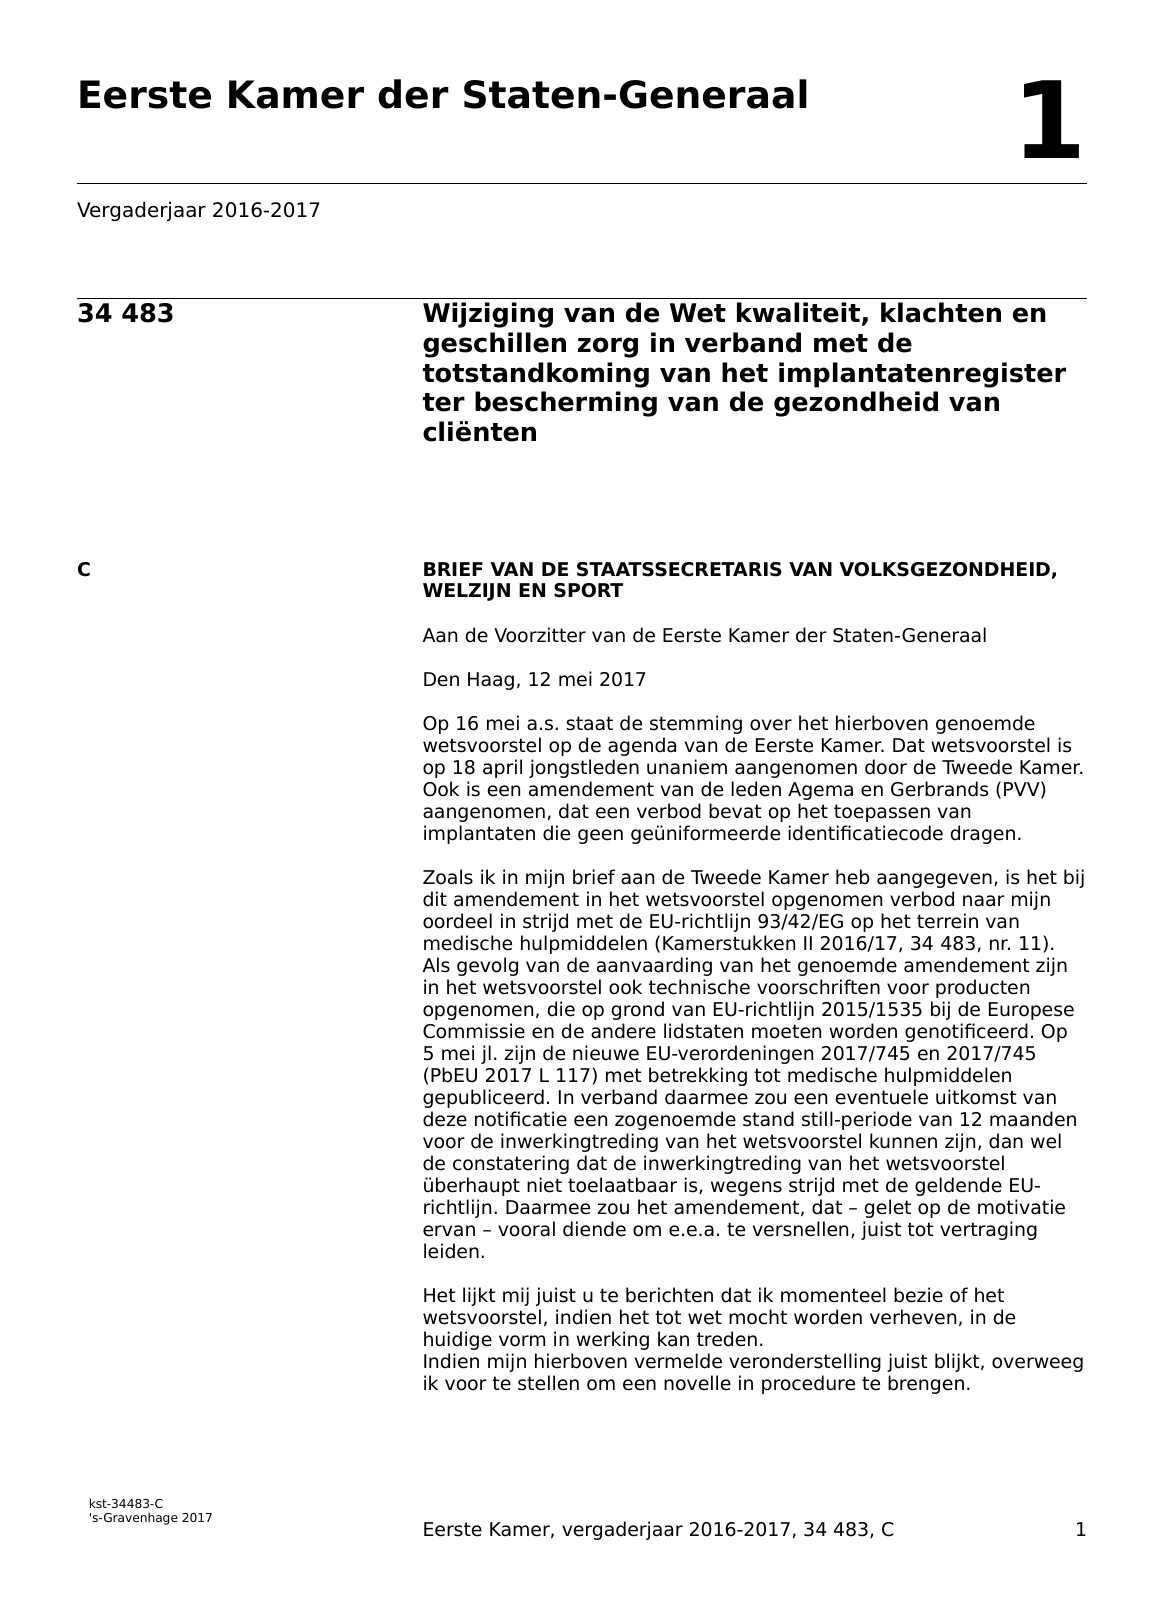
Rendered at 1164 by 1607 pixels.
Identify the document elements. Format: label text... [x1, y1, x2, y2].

text Zoals ik in mijn brief aan de Tweede Kamer heb aangegeven, is het bij dit amendement in het wetsvoorstel opgenomen verbod naar mijn oordeel in strijd met de EU-richtlijn 93/42/EG op het terrein van medische hulpmiddelen (Kamerstukken II 2016/17, 34 483, nr. 11). Als gevolg van de aanvaarding van het genoemde amendement zijn in het wetsvoorstel ook technische voorschriften voor producten opgenomen, die op grond van EU-richtlijn 2015/1535 bij de Europese Commissie en de andere lidstaten moeten worden genotificeerd. Op 5 mei jl. zijn de nieuwe EU-verordeningen 2017/745 en 2017/745 (PbEU 2017 L 117) met betrekking tot medische hulpmiddelen gepubliceerd. In verband daarmee zou een eventuele uitkomst van deze notificatie een zogenoemde stand still-periode van 12 maanden voor de inwerkingtreding van het wetsvoorstel kunnen zijn, dan wel de constatering dat de inwerkingtreding van het wetsvoorstel überhaupt niet toelaatbaar is, wegens strijd met de geldende EU-richtlijn. Daarmee zou het amendement, dat – gelet op de motivatie ervan – vooral diende om e.e.a. te versnellen, juist tot vertraging leiden. [422, 867, 1087, 1263]
text Aan de Voorzitter van de Eerste Kamer der Staten-Generaal [422, 624, 1087, 647]
subtitle C BRIEF VAN DE STAATSSECRETARIS VAN VOLKSGEZONDHEID, WELZIJN EN SPORT [77, 558, 1087, 602]
text kst-34483-C [88, 1497, 323, 1511]
text Op 16 mei a.s. staat de stemming over het hierboven genoemde wetsvoorstel op de agenda van de Eerste Kamer. Dat wetsvoorstel is op 18 april jongstleden unaniem aangenomen door de Tweede Kamer. Ook is een amendement van de leden Agema en Gerbrands (PVV) aangenomen, dat een verbod bevat op het toepassen van implantaten die geen geüniformeerde identificatiecode dragen. [422, 713, 1087, 845]
text Indien mijn hierboven vermelde veronderstelling juist blijkt, overweeg ik voor te stellen om een novelle in procedure te brengen. [422, 1351, 1087, 1395]
subtitle 34 483 Wijziging van de Wet kwaliteit, klachten en geschillen zorg in verband met de totstandkoming van het implantatenregister ter bescherming van de gezondheid van cliënten [77, 299, 1087, 447]
text 's-Gravenhage 2017 [88, 1511, 323, 1525]
table_cell Vergaderjaar 2016-2017 [77, 184, 1087, 298]
table_header Eerste Kamer der Staten-Generaal [77, 59, 886, 183]
text Het lijkt mij juist u te berichten dat ik momenteel bezie of het wetsvoorstel, indien het tot wet mocht worden verheven, in de huidige vorm in werking kan treden. [422, 1285, 1087, 1351]
table_header 1 [886, 59, 1087, 183]
text Den Haag, 12 mei 2017 [422, 669, 1087, 691]
